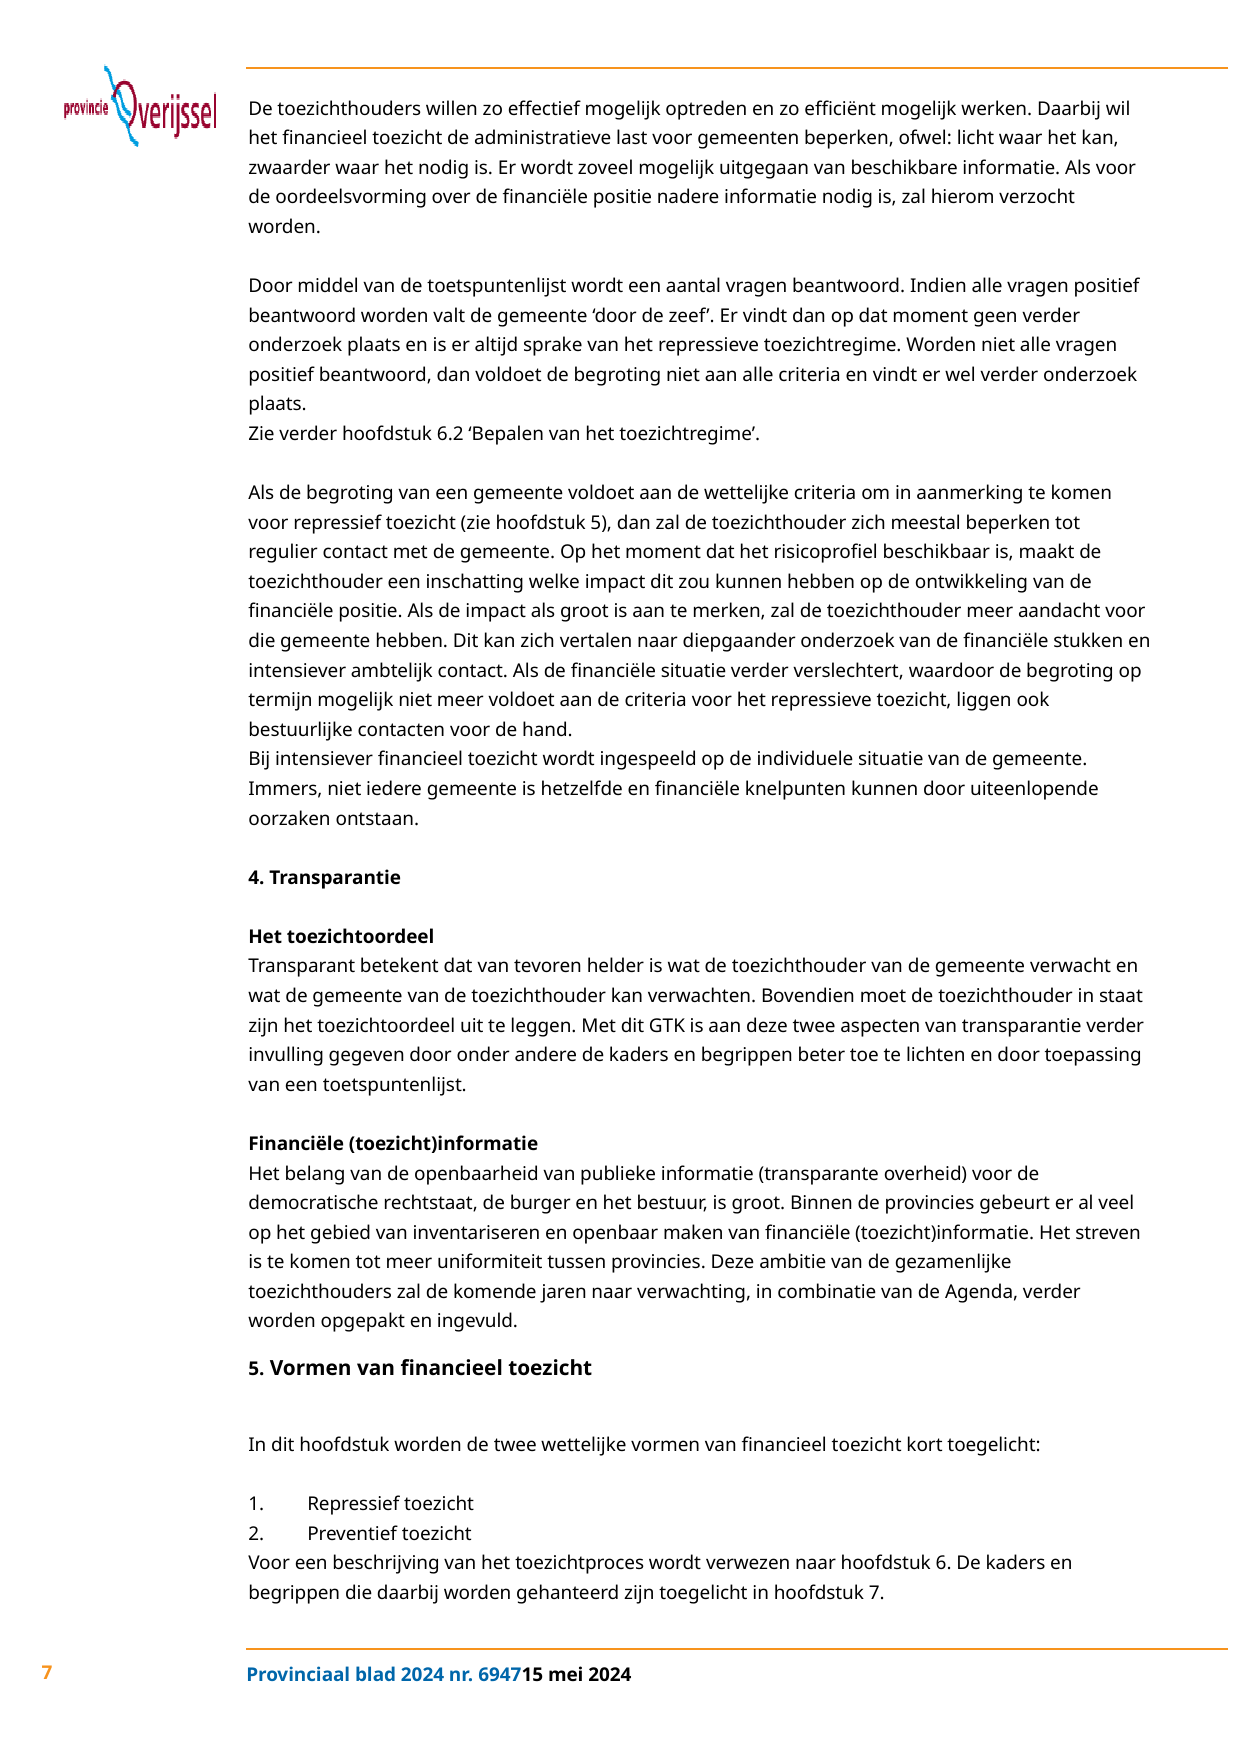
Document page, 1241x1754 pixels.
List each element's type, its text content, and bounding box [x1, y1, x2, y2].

text Als de begroting van een gemeente voldoet aan de wettelijke criteria om in aanmerking te komen voor repressief toezicht (zie hoofdstuk 5), dan zal de toezichthouder zich meestal beperken tot regulier contact met de gemeente. Op het moment dat het risicoprofiel beschikbaar is, maakt de toezichthouder een inschatting welke impact dit zou kunnen hebben op de ontwikkeling van de financiële positie. Als de impact als groot is aan te merken, zal de toezichthouder meer aandacht voor die gemeente hebben. Dit kan zich vertalen naar diepgaander onderzoek van de financiële stukken en intensiever ambtelijk contact. Als de financiële situatie verder verslechtert, waardoor de begroting op termijn mogelijk niet meer voldoet aan de criteria voor het repressieve toezicht, liggen ook bestuurlijke contacten voor de hand. [248, 479, 1152, 742]
text Het toezichtoordeel [248, 923, 1152, 949]
text Het belang van de openbaarheid van publieke informatie (transparante overheid) voor de democratische rechtstaat, de burger en het bestuur, is groot. Binnen de provincies gebeurt er al veel op het gebied van inventariseren en openbaar maken van financiële (toezicht)informatie. Het streven is te komen tot meer uniformiteit tussen provincies. Deze ambitie van de gezamenlijke toezichthouders zal de komende jaren naar verwachting, in combinatie van de Agenda, verder worden opgepakt en ingevuld. [248, 1160, 1152, 1333]
text Bij intensiever financieel toezicht wordt ingespeeld op de individuele situatie van de gemeente. Immers, niet iedere gemeente is hetzelfde en financiële knelpunten kunnen door uiteenlopende oorzaken ontstaan. [248, 746, 1152, 831]
picture [41, 47, 231, 172]
text De toezichthouders willen zo effectief mogelijk optreden en zo efficiënt mogelijk werken. Daarbij wil het financieel toezicht de administratieve last voor gemeenten beperken, ofwel: licht waar het kan, zwaarder waar het nodig is. Er wordt zoveel mogelijk uitgegaan van beschikbare informatie. Als voor de oordeelsvorming over de financiële positie nadere informatie nodig is, zal hierom verzocht worden. [248, 95, 1152, 239]
text Door middel van de toetspuntenlijst wordt een aantal vragen beantwoord. Indien alle vragen positief beantwoord worden valt de gemeente ‘door de zeef’. Er vindt dan op dat moment geen verder onderzoek plaats en is er altijd sprake van het repressieve toezichtregime. Worden niet alle vragen positief beantwoord, dan voldoet de begroting niet aan alle criteria en vindt er wel verder onderzoek plaats. [248, 272, 1152, 416]
text In dit hoofdstuk worden de twee wettelijke vormen van financieel toezicht kort toegelicht: [248, 1431, 1152, 1457]
text 5. Vormen van financieel toezicht [248, 1353, 1152, 1382]
text Voor een beschrijving van het toezichtproces wordt verwezen naar hoofdstuk 6. De kaders en begrippen die daarbij worden gehanteerd zijn toegelicht in hoofdstuk 7. [248, 1549, 1152, 1605]
list Preventief toezicht [248, 1520, 1152, 1546]
text Zie verder hoofdstuk 6.2 ‘Bepalen van het toezichtregime’. [248, 420, 1152, 446]
text Transparant betekent dat van tevoren helder is wat de toezichthouder van de gemeente verwacht en wat de gemeente van de toezichthouder kan verwachten. Bovendien moet de toezichthouder in staat zijn het toezichtoordeel uit te leggen. Met dit GTK is aan deze twee aspecten van transparantie verder invulling gegeven door onder andere de kaders en begrippen beter toe te lichten en door toepassing van een toetspuntenlijst. [248, 953, 1152, 1097]
text 4. Transparantie [248, 864, 1152, 890]
list Repressief toezicht [248, 1490, 1152, 1516]
text Financiële (toezicht)informatie [248, 1130, 1152, 1156]
